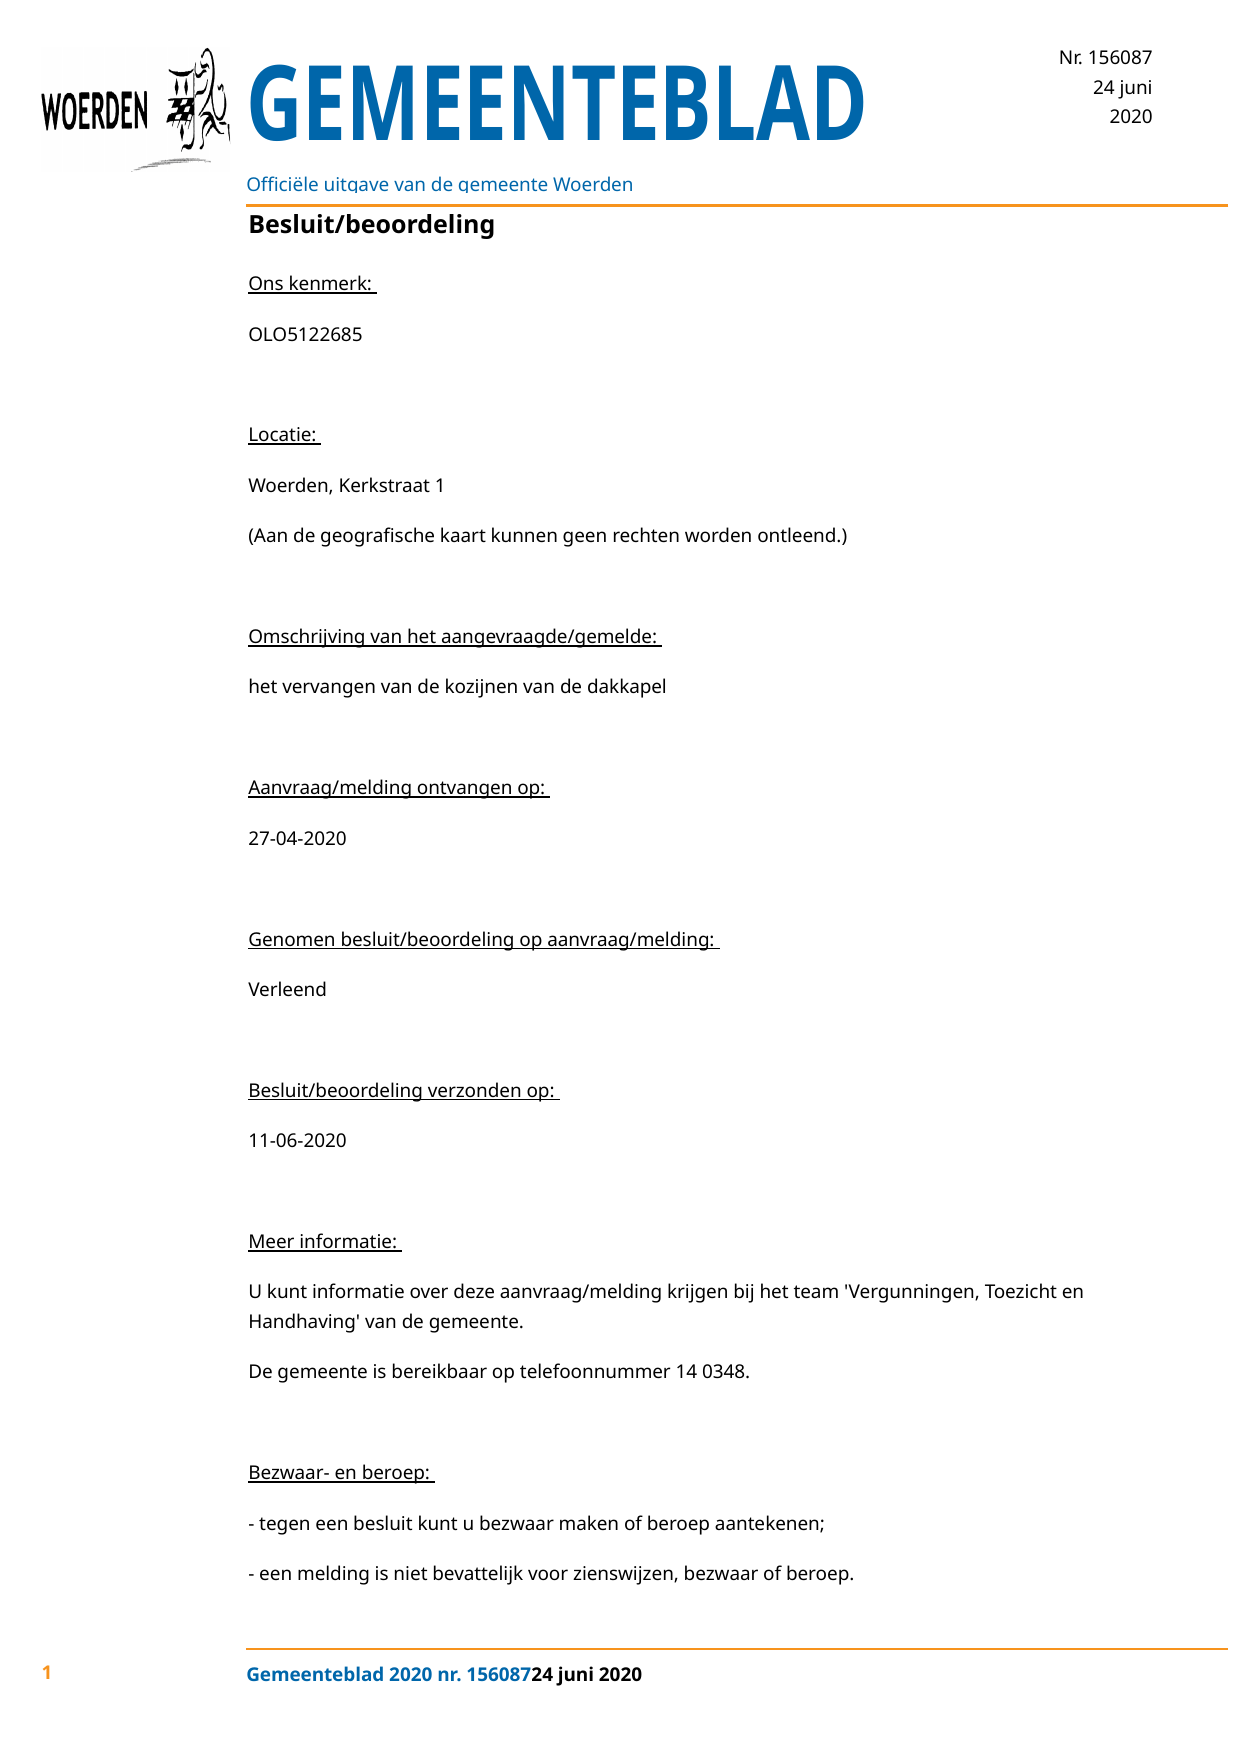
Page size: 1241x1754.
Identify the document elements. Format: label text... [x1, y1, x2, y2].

text Besluit/beoordeling verzonden op: [248, 1077, 1152, 1103]
text De gemeente is bereikbaar op telefoonnummer 14 0348. [248, 1359, 1152, 1384]
text Genomen besluit/beoordeling op aanvraag/melding: [248, 926, 1152, 951]
picture [41, 47, 231, 172]
text (Aan de geografische kaart kunnen geen rechten worden ontleend.) [248, 522, 1152, 548]
text 27-04-2020 [248, 825, 1152, 851]
text Aanvraag/melding ontvangen op: [248, 774, 1152, 800]
text Omschrijving van het aangevraagde/gemelde: [248, 623, 1152, 649]
text het vervangen van de kozijnen van de dakkapel [248, 674, 1152, 699]
text Ons kenmerk: [248, 270, 1152, 296]
text Bezwaar- en beroep: [248, 1459, 1152, 1485]
text U kunt informatie over deze aanvraag/melding krijgen bij het team 'Vergunningen, Toezicht en Handhaving' van de gemeente. [248, 1279, 1152, 1334]
text Meer informatie: [248, 1228, 1152, 1254]
text - tegen een besluit kunt u bezwaar maken of beroep aantekenen; [248, 1510, 1152, 1536]
text OLO5122685 [248, 321, 1152, 346]
text Woerden, Kerkstraat 1 [248, 472, 1152, 498]
text - een melding is niet bevattelijk voor zienswijzen, bezwaar of beroep. [248, 1560, 1152, 1586]
text Verleend [248, 976, 1152, 1002]
text Locatie: [248, 422, 1152, 447]
text 11-06-2020 [248, 1127, 1152, 1153]
text Besluit/beoordeling [248, 207, 1152, 241]
